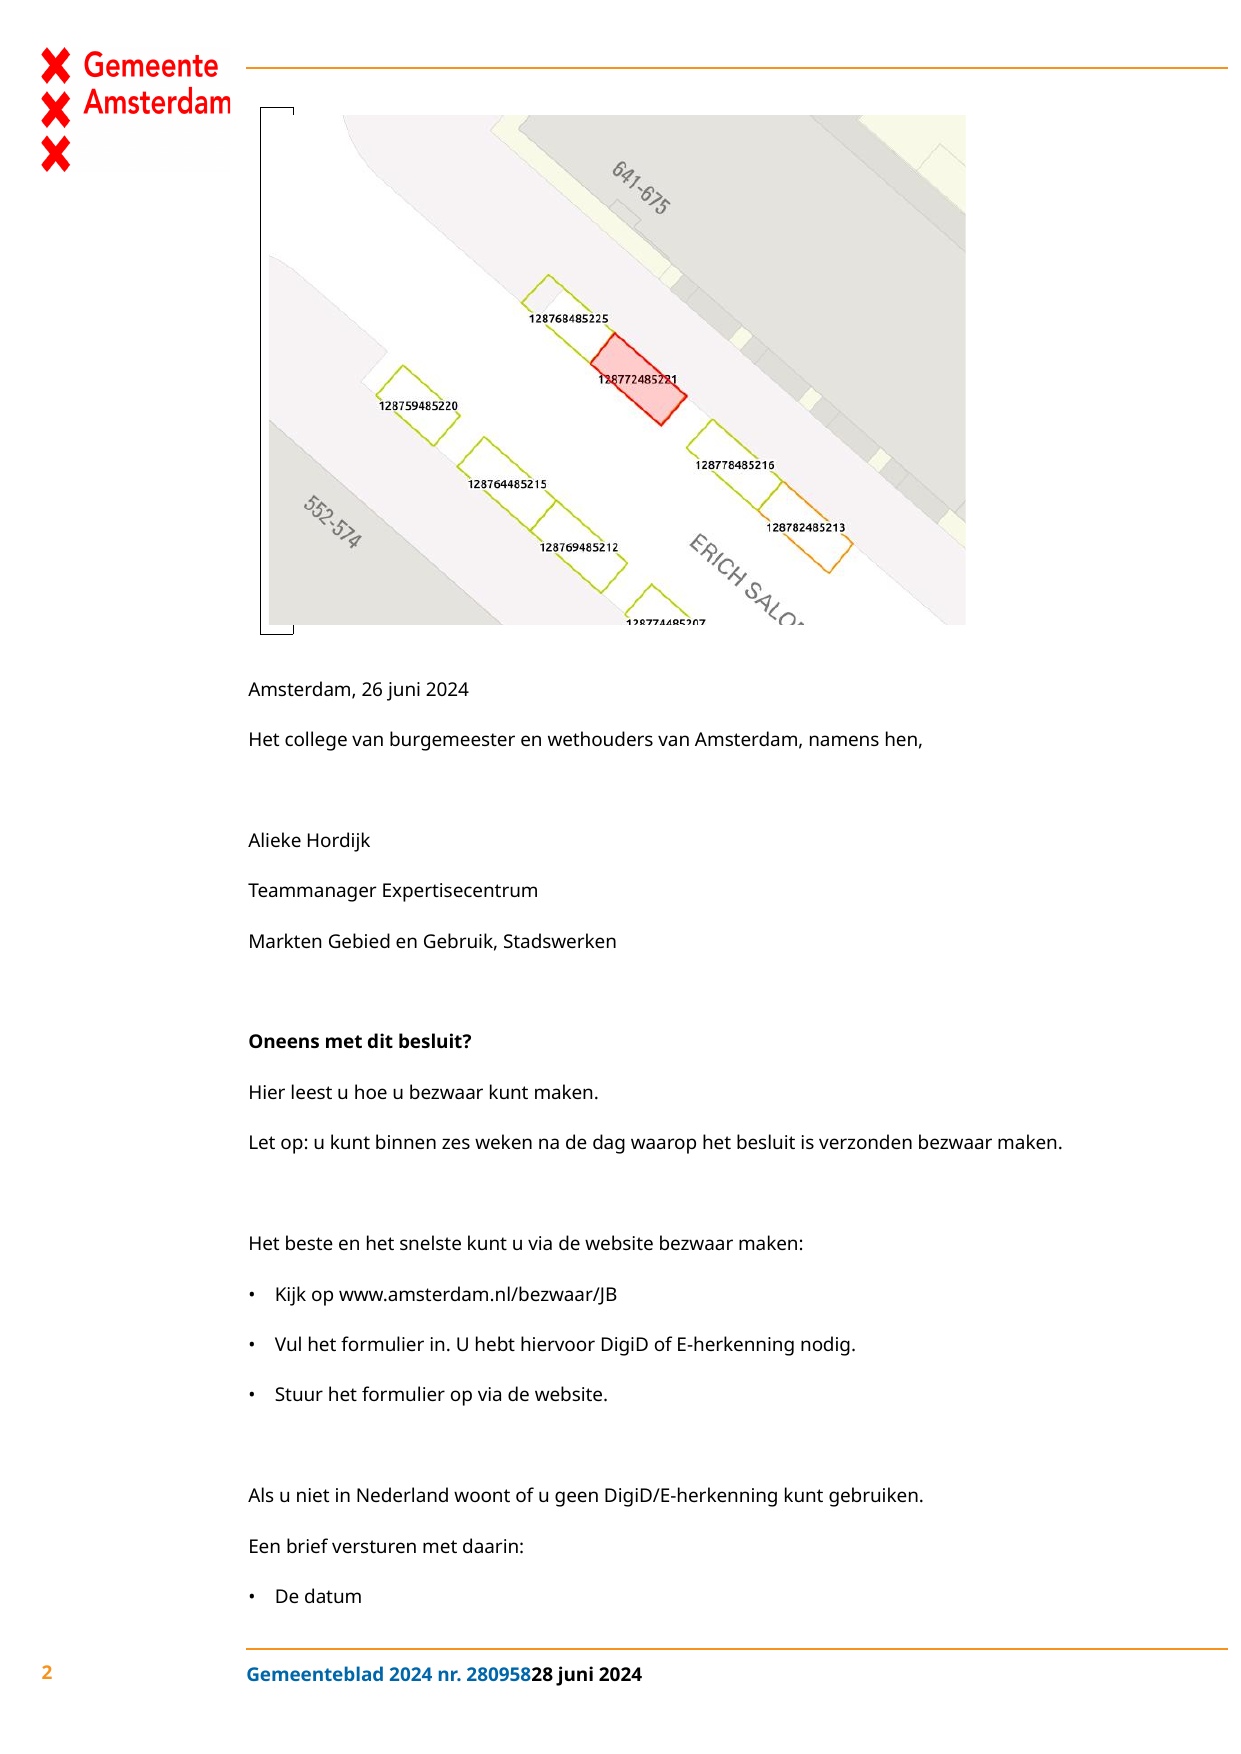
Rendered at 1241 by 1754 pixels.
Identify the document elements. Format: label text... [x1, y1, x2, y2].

text Een brief versturen met daarin: [248, 1533, 1152, 1559]
picture [268, 115, 966, 625]
text Let op: u kunt binnen zes weken na de dag waarop het besluit is verzonden bezwaar maken. [248, 1129, 1152, 1155]
text • Vul het formulier in. U hebt hiervoor DigiD of E-herkenning nodig. [248, 1331, 1152, 1357]
text Hier leest u hoe u bezwaar kunt maken. [248, 1079, 1152, 1105]
text Het college van burgemeester en wethouders van Amsterdam, namens hen, [248, 726, 1152, 752]
text Oneens met dit besluit? [248, 1029, 1152, 1054]
text Amsterdam, 26 juni 2024 [248, 676, 1152, 702]
text Het beste en het snelste kunt u via de website bezwaar maken: [248, 1230, 1152, 1256]
picture [41, 47, 231, 172]
text Alieke Hordijk [248, 827, 1152, 853]
text • Stuur het formulier op via de website. [248, 1382, 1152, 1407]
text • De datum [248, 1583, 1152, 1609]
text Teammanager Expertisecentrum [248, 877, 1152, 903]
text Als u niet in Nederland woont of u geen DigiD/E-herkenning kunt gebruiken. [248, 1482, 1152, 1508]
text Markten Gebied en Gebruik, Stadswerken [248, 928, 1152, 954]
text • Kijk op www.amsterdam.nl/bezwaar/JB [248, 1281, 1152, 1307]
